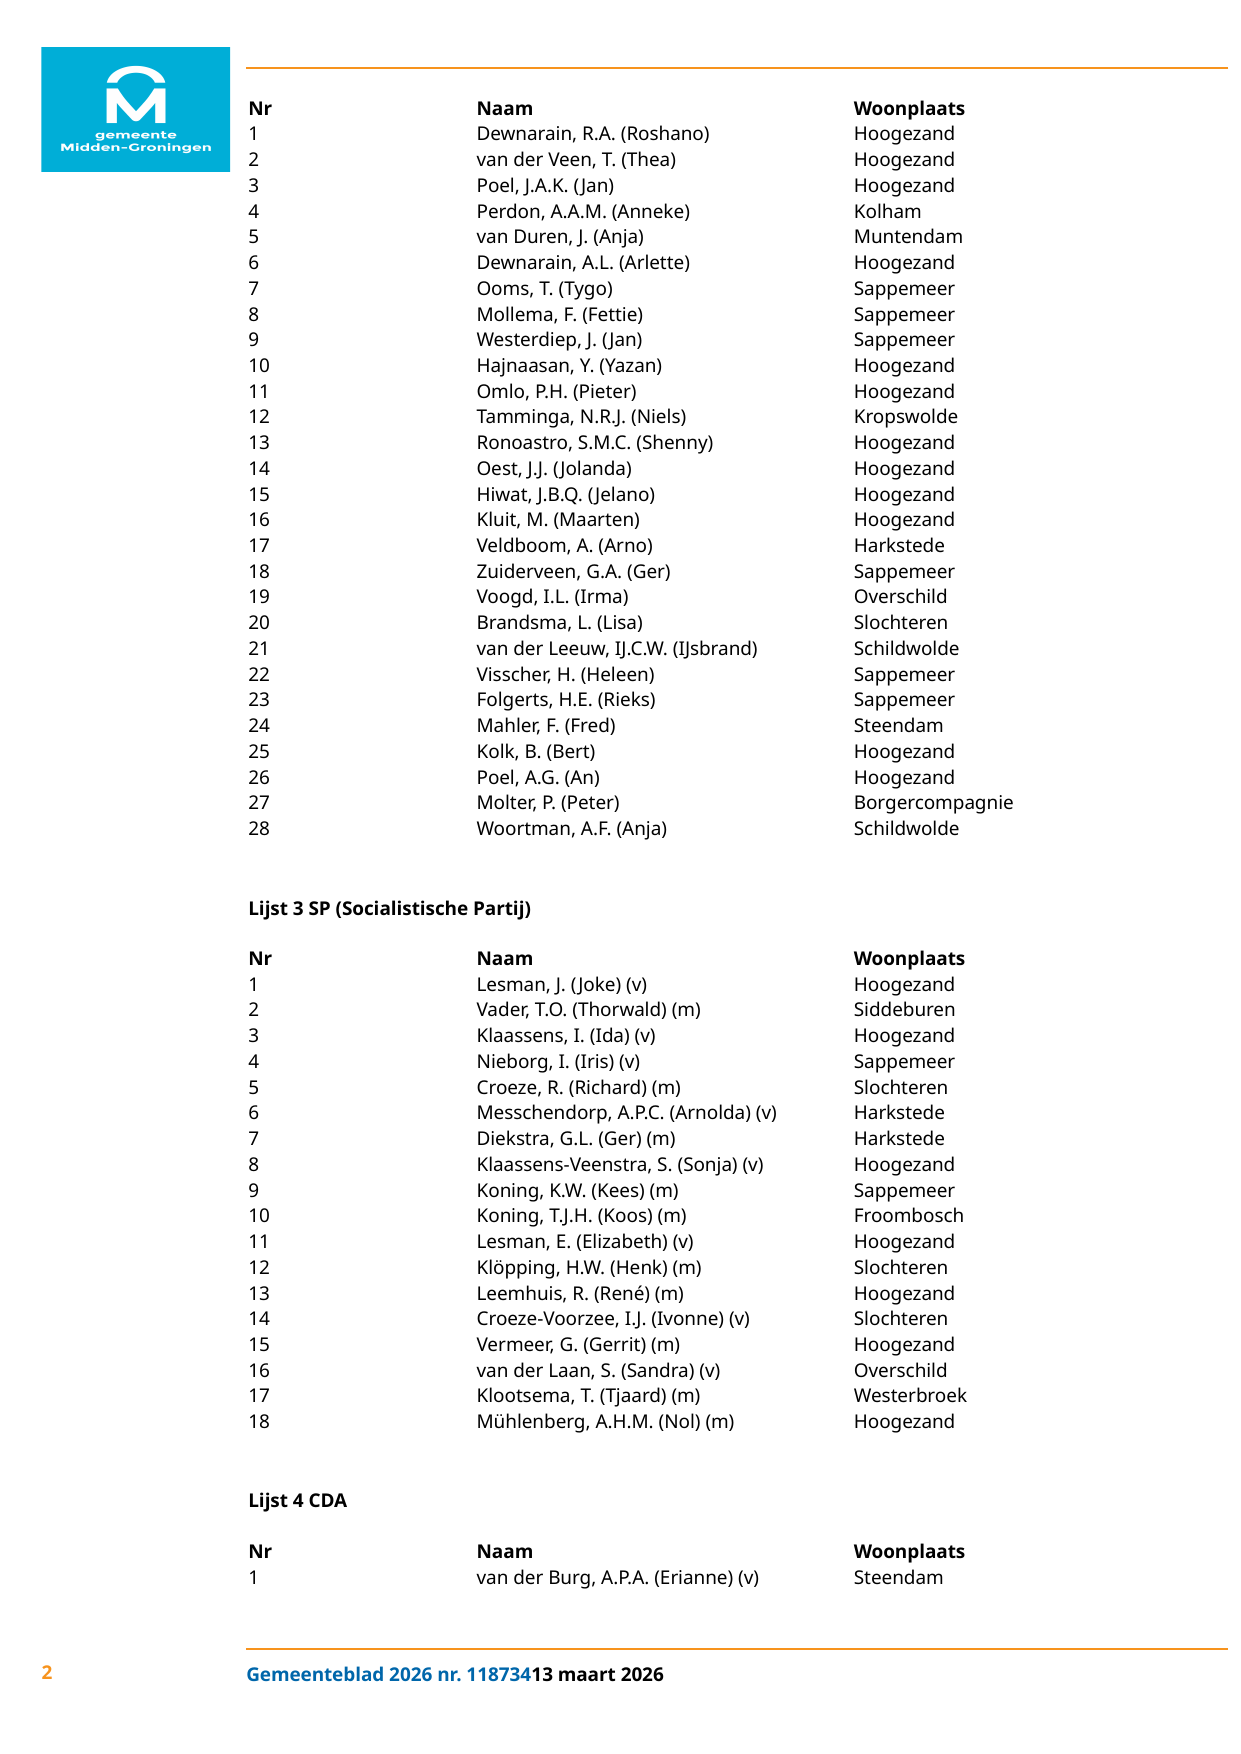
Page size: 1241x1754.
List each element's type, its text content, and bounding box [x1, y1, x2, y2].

table_cell 6 [248, 249, 476, 275]
table_cell Hoogezand [854, 1331, 1152, 1357]
table_cell Borgercompagnie [854, 790, 1152, 815]
table_cell Vermeer, G. (Gerrit) (m) [476, 1331, 854, 1357]
table_cell Sappemeer [854, 275, 1152, 301]
table_cell Croeze, R. (Richard) (m) [476, 1074, 854, 1099]
table_cell Klaassens-Veenstra, S. (Sonja) (v) [476, 1151, 854, 1177]
table_cell 3 [248, 172, 476, 198]
table_cell Muntendam [854, 224, 1152, 249]
table_cell 23 [248, 687, 476, 712]
table_cell 10 [248, 1203, 476, 1228]
table_cell Hoogezand [854, 507, 1152, 532]
table_cell Hajnaasan, Y. (Yazan) [476, 352, 854, 378]
table_cell 15 [248, 481, 476, 507]
table_cell Klöpping, H.W. (Henk) (m) [476, 1254, 854, 1280]
table_cell 5 [248, 1074, 476, 1099]
table_cell Perdon, A.A.M. (Anneke) [476, 198, 854, 223]
table_cell Steendam [854, 1564, 1152, 1590]
table_cell Hoogezand [854, 429, 1152, 455]
table_cell Hoogezand [854, 1228, 1152, 1254]
table_header Woonplaats [854, 1538, 1152, 1564]
table_cell Sappemeer [854, 1048, 1152, 1074]
table_cell van der Leeuw, IJ.C.W. (IJsbrand) [476, 635, 854, 661]
table_cell Croeze-Voorzee, I.J. (Ivonne) (v) [476, 1305, 854, 1331]
table_cell 4 [248, 198, 476, 223]
table_cell Hoogezand [854, 1023, 1152, 1048]
table_cell 18 [248, 558, 476, 584]
table_cell 1 [248, 1564, 476, 1590]
table_cell van der Burg, A.P.A. (Erianne) (v) [476, 1564, 854, 1590]
table_cell Voogd, I.L. (Irma) [476, 584, 854, 609]
table_header Nr [248, 945, 476, 971]
table_cell Dewnarain, A.L. (Arlette) [476, 249, 854, 275]
table_cell 28 [248, 815, 476, 841]
table_cell 24 [248, 713, 476, 738]
table_cell Froombosch [854, 1203, 1152, 1228]
table_cell 17 [248, 1383, 476, 1408]
table_cell Kolk, B. (Bert) [476, 738, 854, 764]
table_cell Kolham [854, 198, 1152, 223]
table_cell Siddeburen [854, 997, 1152, 1022]
table_cell 16 [248, 1357, 476, 1383]
table_header Woonplaats [854, 95, 1152, 121]
table_cell Sappemeer [854, 558, 1152, 584]
table_cell Omlo, P.H. (Pieter) [476, 378, 854, 404]
table_cell Visscher, H. (Heleen) [476, 661, 854, 687]
table_cell 1 [248, 121, 476, 146]
table_cell Hoogezand [854, 971, 1152, 997]
table_cell 15 [248, 1331, 476, 1357]
table_cell Mahler, F. (Fred) [476, 713, 854, 738]
table_cell Kropswolde [854, 404, 1152, 429]
table_cell Oest, J.J. (Jolanda) [476, 455, 854, 481]
table_cell Hoogezand [854, 481, 1152, 507]
table_cell Sappemeer [854, 326, 1152, 352]
table_cell Mühlenberg, A.H.M. (Nol) (m) [476, 1408, 854, 1434]
table_cell Hoogezand [854, 121, 1152, 146]
table_cell 7 [248, 275, 476, 301]
table_cell Overschild [854, 1357, 1152, 1383]
table_cell Slochteren [854, 1254, 1152, 1280]
table_cell Sappemeer [854, 301, 1152, 326]
table_cell 11 [248, 1228, 476, 1254]
text Lijst 4 CDA [248, 1488, 1152, 1513]
table_cell 26 [248, 764, 476, 789]
table_cell Lesman, E. (Elizabeth) (v) [476, 1228, 854, 1254]
table_cell 8 [248, 301, 476, 326]
table_cell 19 [248, 584, 476, 609]
table_cell Lesman, J. (Joke) (v) [476, 971, 854, 997]
table_cell 13 [248, 1280, 476, 1305]
table_cell Steendam [854, 713, 1152, 738]
table_cell Kluit, M. (Maarten) [476, 507, 854, 532]
table_cell 14 [248, 1305, 476, 1331]
table_cell 8 [248, 1151, 476, 1177]
table_cell Dewnarain, R.A. (Roshano) [476, 121, 854, 146]
table_cell Vader, T.O. (Thorwald) (m) [476, 997, 854, 1022]
table_cell 5 [248, 224, 476, 249]
table_cell Woortman, A.F. (Anja) [476, 815, 854, 841]
table_cell Harkstede [854, 1100, 1152, 1125]
table_cell Diekstra, G.L. (Ger) (m) [476, 1125, 854, 1151]
table_cell van der Laan, S. (Sandra) (v) [476, 1357, 854, 1383]
table_cell 1 [248, 971, 476, 997]
table_cell 6 [248, 1100, 476, 1125]
table_cell Tamminga, N.R.J. (Niels) [476, 404, 854, 429]
table_cell Veldboom, A. (Arno) [476, 532, 854, 558]
table_cell Hoogezand [854, 455, 1152, 481]
table_cell Harkstede [854, 1125, 1152, 1151]
table_cell 21 [248, 635, 476, 661]
table_cell 27 [248, 790, 476, 815]
table_cell 12 [248, 1254, 476, 1280]
table_cell 3 [248, 1023, 476, 1048]
text Lijst 3 SP (Socialistische Partij) [248, 895, 1152, 920]
table_cell Hoogezand [854, 1280, 1152, 1305]
table_cell 2 [248, 997, 476, 1022]
table_cell Hoogezand [854, 1408, 1152, 1434]
table_cell Brandsma, L. (Lisa) [476, 610, 854, 635]
table_cell Slochteren [854, 1305, 1152, 1331]
table_cell 20 [248, 610, 476, 635]
picture [107, 89, 165, 122]
table_cell 16 [248, 507, 476, 532]
table_cell 4 [248, 1048, 476, 1074]
table_cell Klaassens, I. (Ida) (v) [476, 1023, 854, 1048]
table_cell Hoogezand [854, 1151, 1152, 1177]
table_cell Harkstede [854, 532, 1152, 558]
table_cell Slochteren [854, 610, 1152, 635]
table_cell 9 [248, 326, 476, 352]
table_header Woonplaats [854, 945, 1152, 971]
table_cell Molter, P. (Peter) [476, 790, 854, 815]
table_cell Westerdiep, J. (Jan) [476, 326, 854, 352]
table_cell 9 [248, 1177, 476, 1202]
table_header Naam [476, 1538, 854, 1564]
table_cell 2 [248, 146, 476, 172]
table_cell Poel, A.G. (An) [476, 764, 854, 789]
table_cell 25 [248, 738, 476, 764]
table_cell Ronoastro, S.M.C. (Shenny) [476, 429, 854, 455]
table_header Nr [248, 1538, 476, 1564]
table_header Naam [476, 945, 854, 971]
table_cell 14 [248, 455, 476, 481]
table_cell Messchendorp, A.P.C. (Arnolda) (v) [476, 1100, 854, 1125]
table_cell 13 [248, 429, 476, 455]
table_cell Hoogezand [854, 146, 1152, 172]
table_cell 12 [248, 404, 476, 429]
table_cell Hoogezand [854, 764, 1152, 789]
table_cell Sappemeer [854, 1177, 1152, 1202]
table_cell Westerbroek [854, 1383, 1152, 1408]
table_cell Nieborg, I. (Iris) (v) [476, 1048, 854, 1074]
table_cell Hiwat, J.B.Q. (Jelano) [476, 481, 854, 507]
table_header Naam [476, 95, 854, 121]
table_cell van der Veen, T. (Thea) [476, 146, 854, 172]
picture [184, 146, 190, 153]
table_cell Klootsema, T. (Tjaard) (m) [476, 1383, 854, 1408]
table_cell Schildwolde [854, 815, 1152, 841]
table_header Nr [248, 95, 476, 121]
table_cell 11 [248, 378, 476, 404]
picture [108, 66, 164, 82]
table_cell Leemhuis, R. (René) (m) [476, 1280, 854, 1305]
table_cell 17 [248, 532, 476, 558]
table_cell Mollema, F. (Fettie) [476, 301, 854, 326]
table_cell Koning, T.J.H. (Koos) (m) [476, 1203, 854, 1228]
table_cell Koning, K.W. (Kees) (m) [476, 1177, 854, 1202]
table_cell Hoogezand [854, 352, 1152, 378]
table_cell Hoogezand [854, 172, 1152, 198]
table_cell 7 [248, 1125, 476, 1151]
table_cell van Duren, J. (Anja) [476, 224, 854, 249]
table_cell 22 [248, 661, 476, 687]
table_cell Slochteren [854, 1074, 1152, 1099]
table_cell Folgerts, H.E. (Rieks) [476, 687, 854, 712]
table_cell 18 [248, 1408, 476, 1434]
table_cell Hoogezand [854, 378, 1152, 404]
table_cell Schildwolde [854, 635, 1152, 661]
table_cell Sappemeer [854, 661, 1152, 687]
table_cell Hoogezand [854, 738, 1152, 764]
table_cell Hoogezand [854, 249, 1152, 275]
table_cell Sappemeer [854, 687, 1152, 712]
table_cell Poel, J.A.K. (Jan) [476, 172, 854, 198]
table_cell 10 [248, 352, 476, 378]
table_cell Ooms, T. (Tygo) [476, 275, 854, 301]
table_cell Zuiderveen, G.A. (Ger) [476, 558, 854, 584]
table_cell Overschild [854, 584, 1152, 609]
